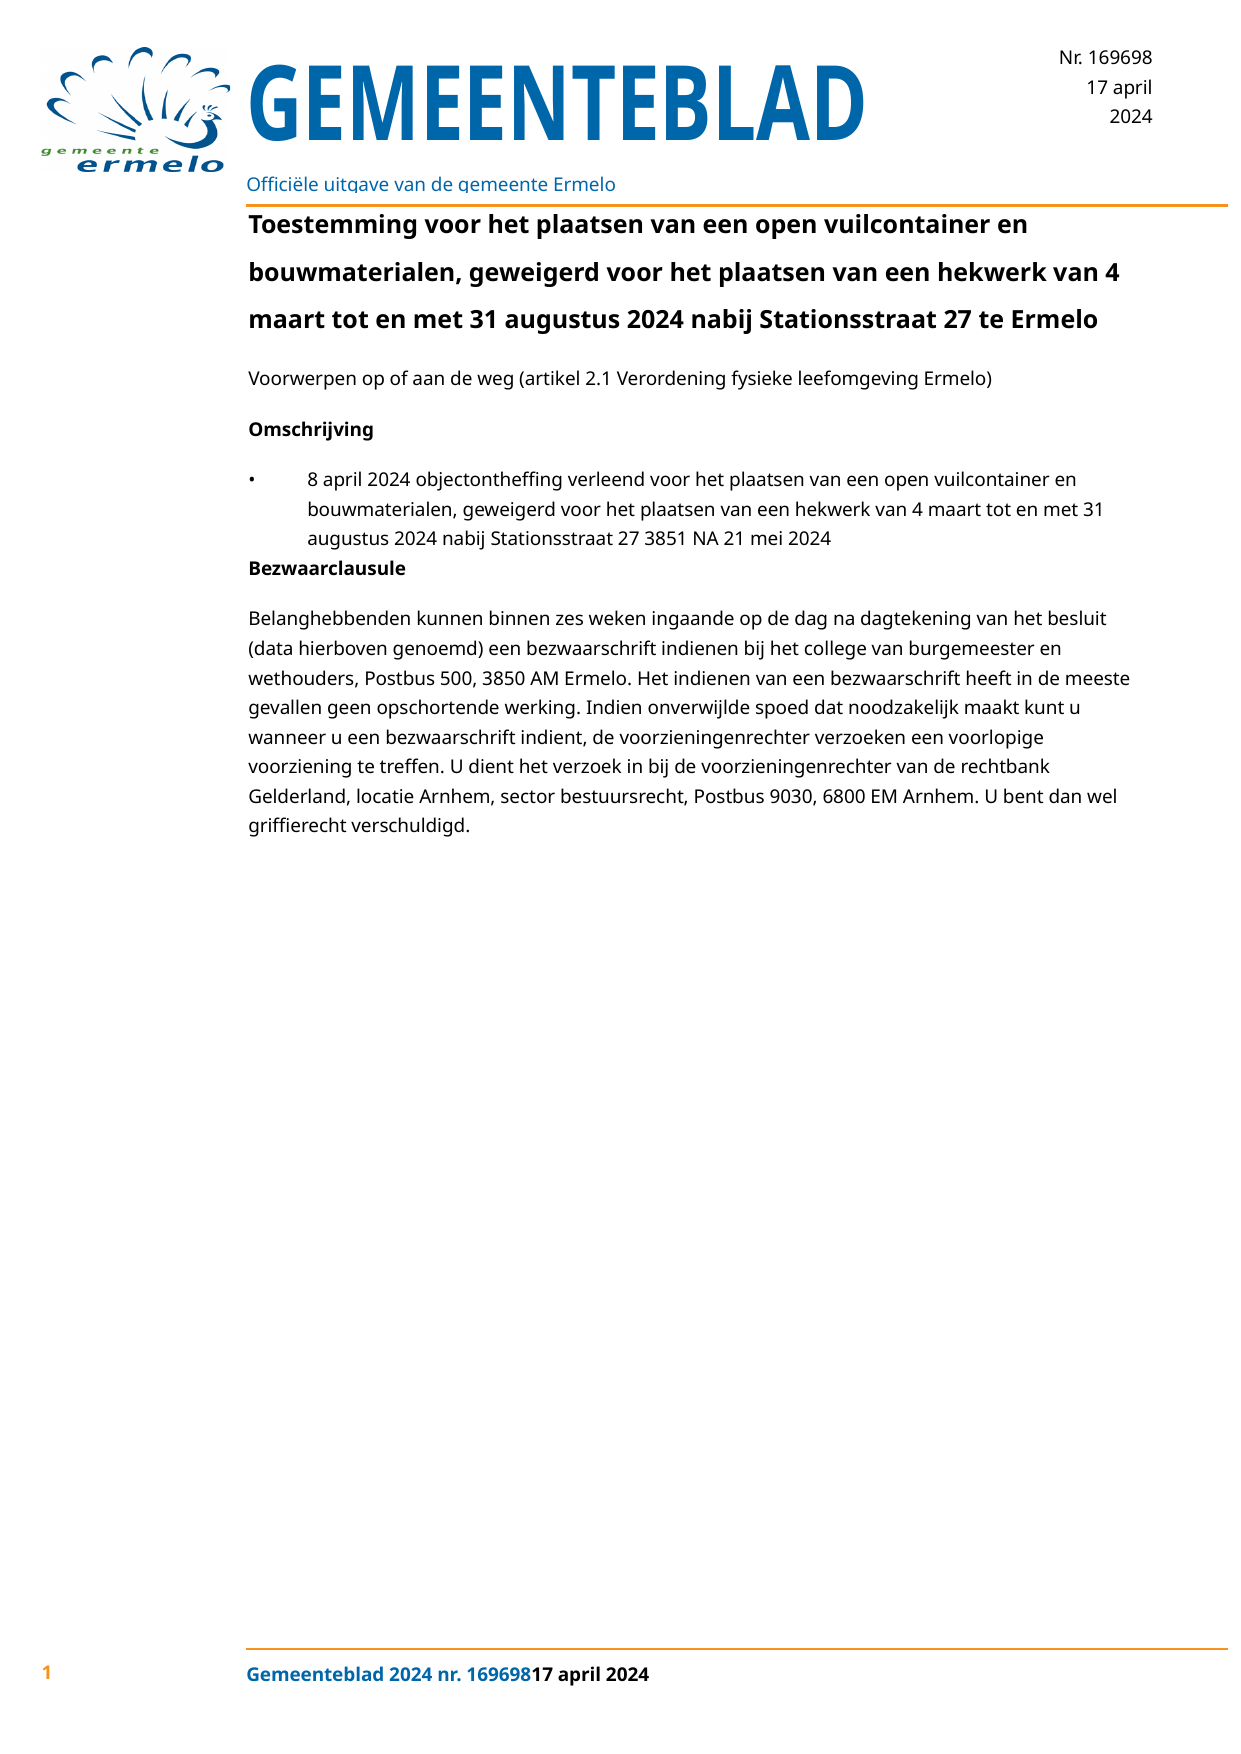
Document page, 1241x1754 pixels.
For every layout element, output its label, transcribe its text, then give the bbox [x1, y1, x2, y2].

text Toestemming voor het plaatsen van een open vuilcontainer en bouwmaterialen, geweigerd voor het plaatsen van een hekwerk van 4 maart tot en met 31 augustus 2024 nabij Stationsstraat 27 te Ermelo [248, 207, 1152, 336]
text Voorwerpen op of aan de weg (artikel 2.1 Verordening fysieke leefomgeving Ermelo) [248, 366, 1152, 391]
text Belanghebbenden kunnen binnen zes weken ingaande op de dag na dagtekening van het besluit (data hierboven genoemd) een bezwaarschrift indienen bij het college van burgemeester en wethouders, Postbus 500, 3850 AM Ermelo. Het indienen van een bezwaarschrift heeft in de meeste gevallen geen opschortende werking. Indien onverwijlde spoed dat noodzakelijk maakt kunt u wanneer u een bezwaarschrift indient, de voorzieningenrechter verzoeken een voorlopige voorziening te treffen. U dient het verzoek in bij de voorzieningenrechter van de rechtbank Gelderland, locatie Arnhem, sector bestuursrecht, Postbus 9030, 6800 EM Arnhem. U bent dan wel griffierecht verschuldigd. [248, 606, 1152, 838]
text Bezwaarclausule [248, 555, 1152, 581]
list 8 april 2024 objectontheffing verleend voor het plaatsen van een open vuilcontainer en bouwmaterialen, geweigerd voor het plaatsen van een hekwerk van 4 maart tot en met 31 augustus 2024 nabij Stationsstraat 27 3851 NA 21 mei 2024 [248, 466, 1152, 551]
text Omschrijving [248, 416, 1152, 442]
picture [41, 47, 231, 172]
